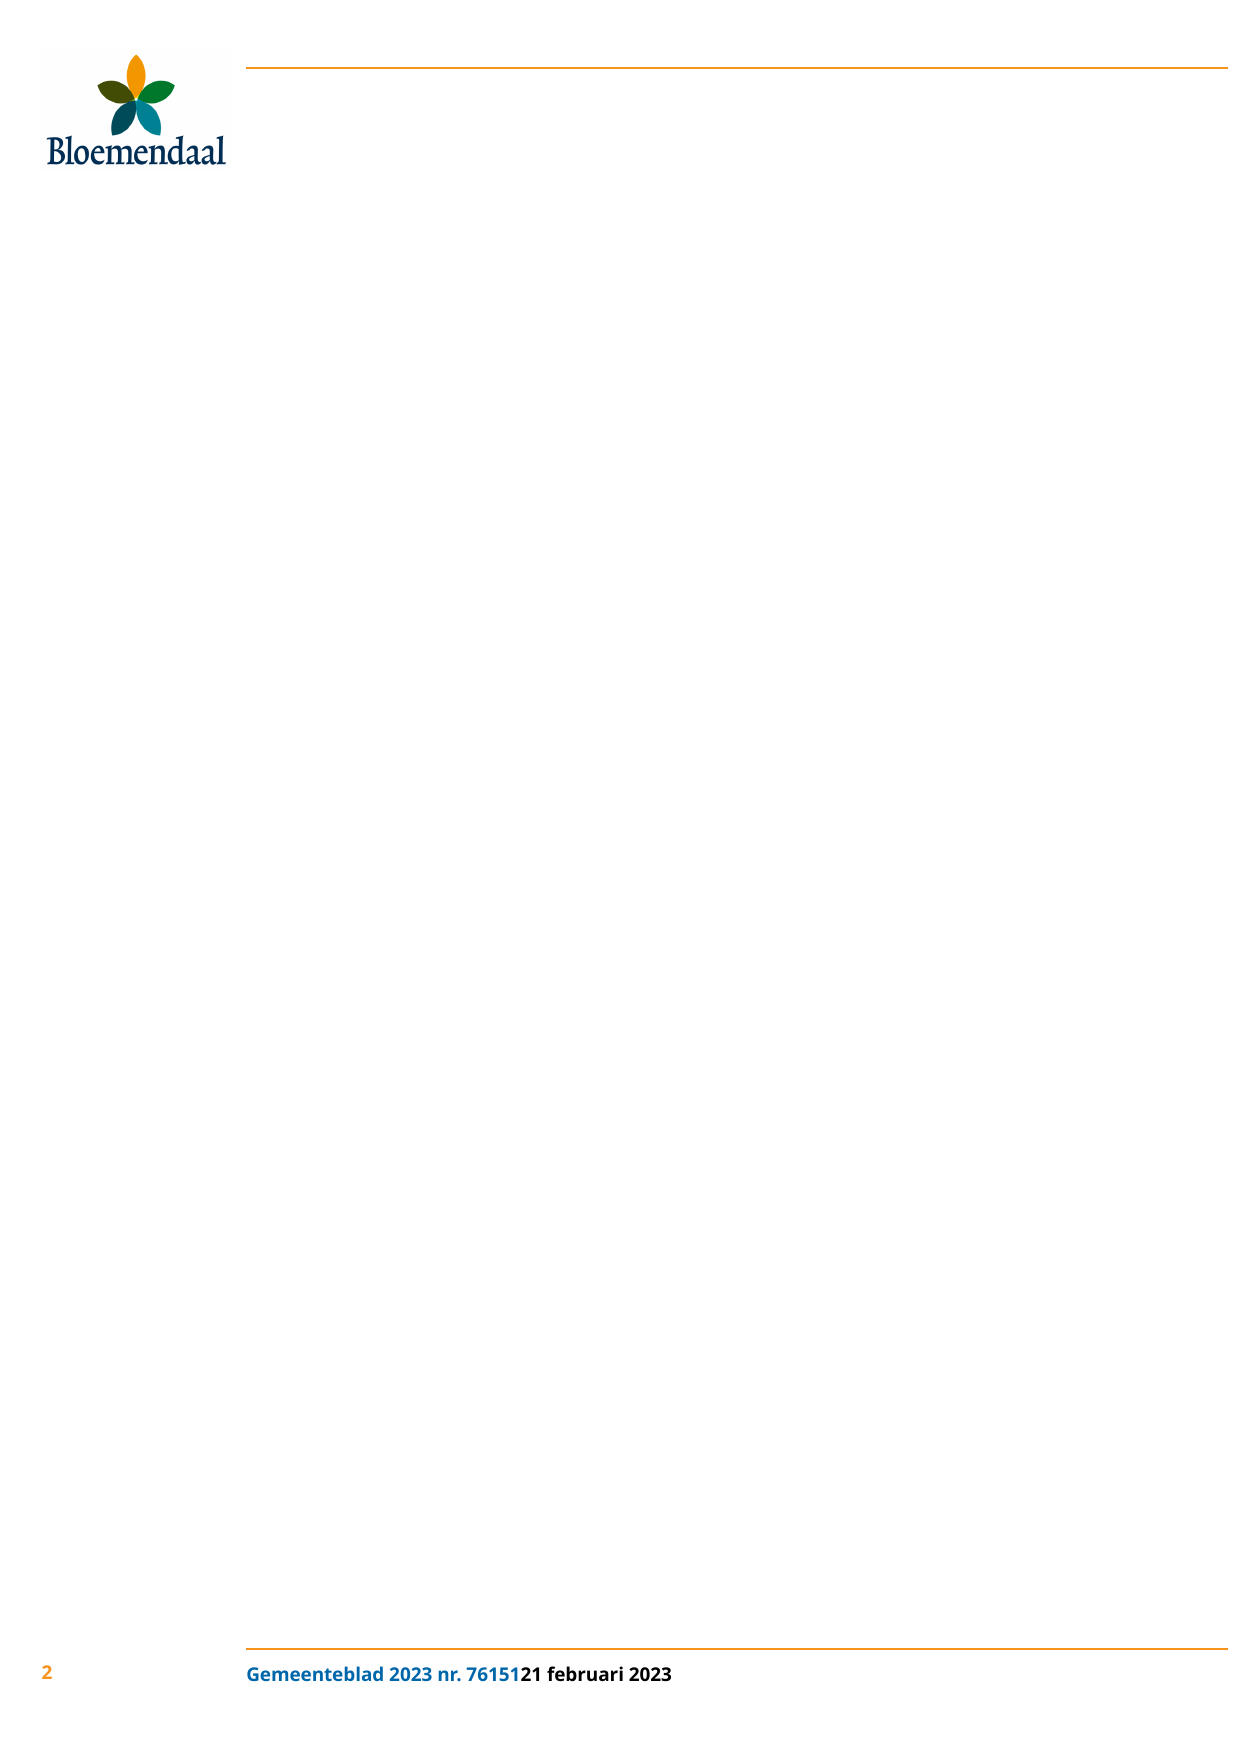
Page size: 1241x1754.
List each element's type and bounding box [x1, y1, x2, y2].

picture [41, 47, 231, 172]
